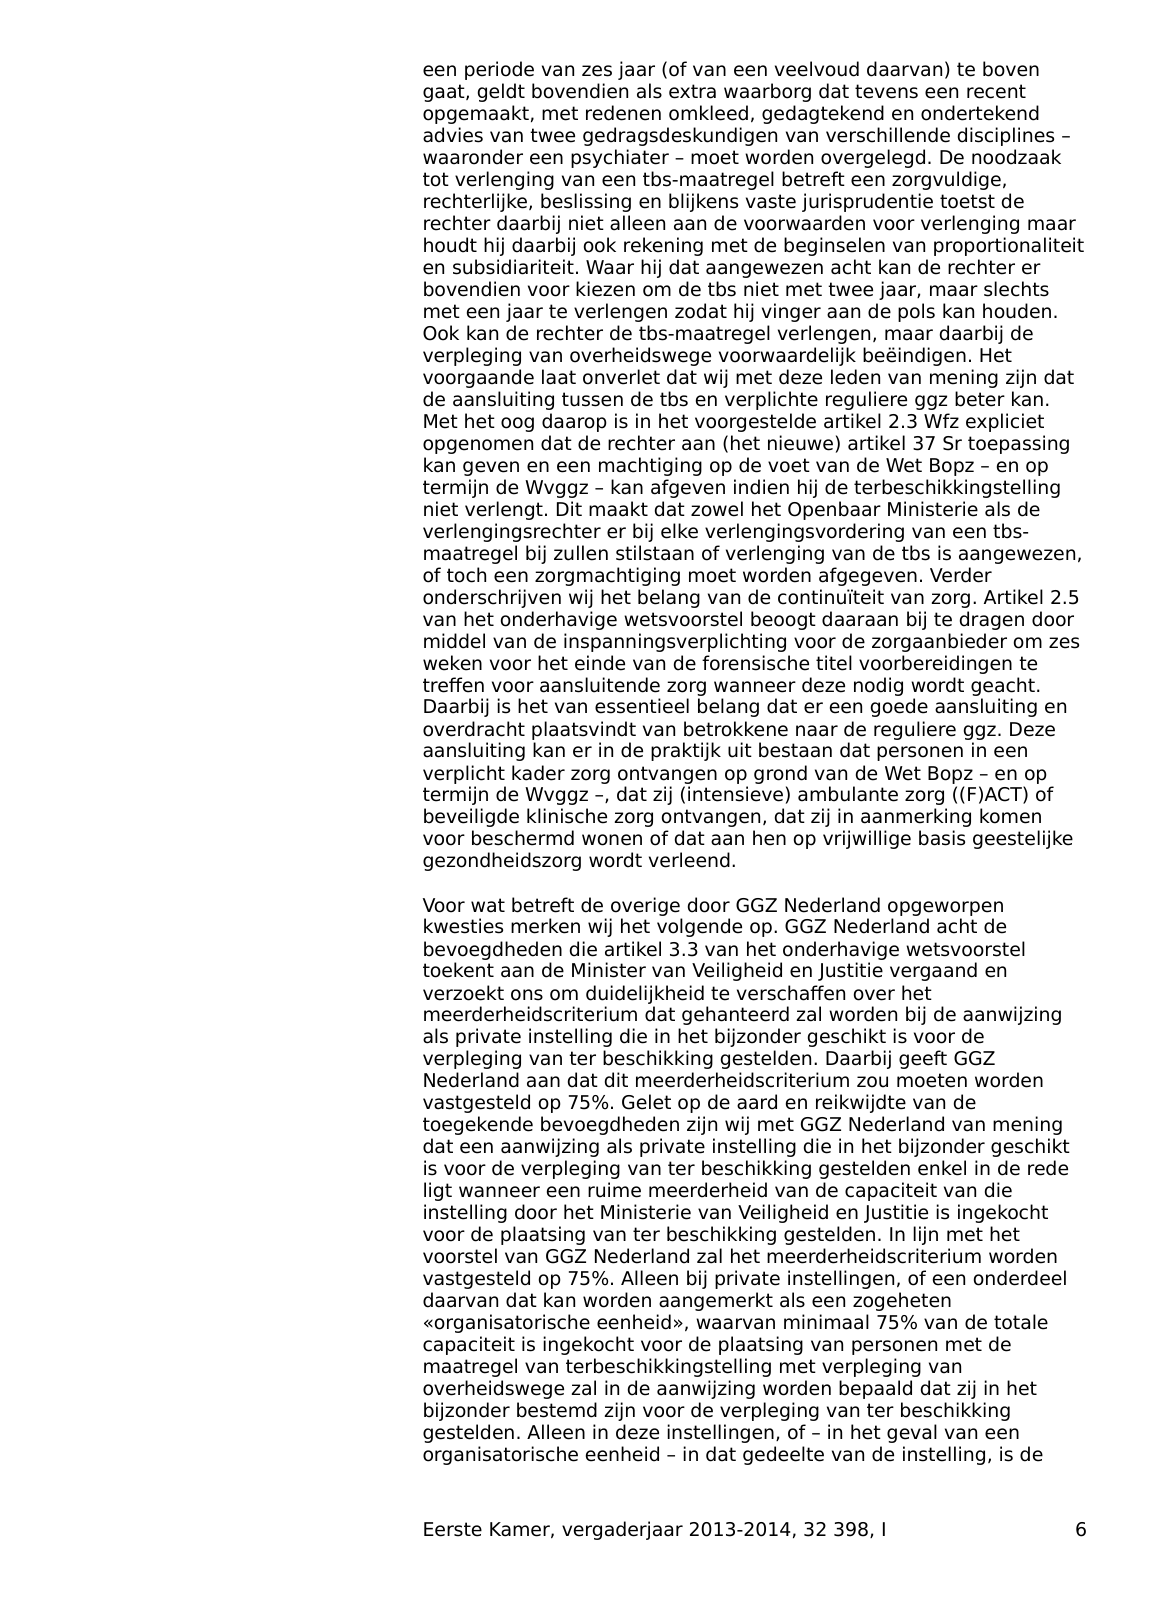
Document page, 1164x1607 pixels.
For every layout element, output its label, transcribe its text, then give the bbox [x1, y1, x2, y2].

text een periode van zes jaar (of van een veelvoud daarvan) te boven gaat, geldt bovendien als extra waarborg dat tevens een recent opgemaakt, met redenen omkleed, gedagtekend en ondertekend advies van twee gedragsdeskundigen van verschillende disciplines – waaronder een psychiater – moet worden overgelegd. De noodzaak tot verlenging van een tbs-maatregel betreft een zorgvuldige, rechterlijke, beslissing en blijkens vaste jurisprudentie toetst de rechter daarbij niet alleen aan de voorwaarden voor verlenging maar houdt hij daarbij ook rekening met de beginselen van proportionaliteit en subsidiariteit. Waar hij dat aangewezen acht kan de rechter er bovendien voor kiezen om de tbs niet met twee jaar, maar slechts met een jaar te verlengen zodat hij vinger aan de pols kan houden. Ook kan de rechter de tbs-maatregel verlengen, maar daarbij de verpleging van overheidswege voorwaardelijk beëindigen. Het voorgaande laat onverlet dat wij met deze leden van mening zijn dat de aansluiting tussen de tbs en verplichte reguliere ggz beter kan. Met het oog daarop is in het voorgestelde artikel 2.3 Wfz expliciet opgenomen dat de rechter aan (het nieuwe) artikel 37 Sr toepassing kan geven en een machtiging op de voet van de Wet Bopz – en op termijn de Wvggz – kan afgeven indien hij de terbeschikkingstelling niet verlengt. Dit maakt dat zowel het Openbaar Ministerie als de verlengingsrechter er bij elke verlengingsvordering van een tbs-maatregel bij zullen stilstaan of verlenging van de tbs is aangewezen, of toch een zorgmachtiging moet worden afgegeven. Verder onderschrijven wij het belang van de continuïteit van zorg. Artikel 2.5 van het onderhavige wetsvoorstel beoogt daaraan bij te dragen door middel van de inspanningsverplichting voor de zorgaanbieder om zes weken voor het einde van de forensische titel voorbereidingen te treffen voor aansluitende zorg wanneer deze nodig wordt geacht. Daarbij is het van essentieel belang dat er een goede aansluiting en overdracht plaatsvindt van betrokkene naar de reguliere ggz. Deze aansluiting kan er in de praktijk uit bestaan dat personen in een verplicht kader zorg ontvangen op grond van de Wet Bopz – en op termijn de Wvggz –, dat zij (intensieve) ambulante zorg ((F)ACT) of beveiligde klinische zorg ontvangen, dat zij in aanmerking komen voor beschermd wonen of dat aan hen op vrijwillige basis geestelijke gezondheidszorg wordt verleend. [422, 59, 1087, 872]
text Voor wat betreft de overige door GGZ Nederland opgeworpen kwesties merken wij het volgende op. GGZ Nederland acht de bevoegdheden die artikel 3.3 van het onderhavige wetsvoorstel toekent aan de Minister van Veiligheid en Justitie vergaand en verzoekt ons om duidelijkheid te verschaffen over het meerderheidscriterium dat gehanteerd zal worden bij de aanwijzing als private instelling die in het bijzonder geschikt is voor de verpleging van ter beschikking gestelden. Daarbij geeft GGZ Nederland aan dat dit meerderheidscriterium zou moeten worden vastgesteld op 75%. Gelet op de aard en reikwijdte van de toegekende bevoegdheden zijn wij met GGZ Nederland van mening dat een aanwijzing als private instelling die in het bijzonder geschikt is voor de verpleging van ter beschikking gestelden enkel in de rede ligt wanneer een ruime meerderheid van de capaciteit van die instelling door het Ministerie van Veiligheid en Justitie is ingekocht voor de plaatsing van ter beschikking gestelden. In lijn met het voorstel van GGZ Nederland zal het meerderheidscriterium worden vastgesteld op 75%. Alleen bij private instellingen, of een onderdeel daarvan dat kan worden aangemerkt als een zogeheten «organisatorische eenheid», waarvan minimaal 75% van de totale capaciteit is ingekocht voor de plaatsing van personen met de maatregel van terbeschikkingstelling met verpleging van overheidswege zal in de aanwijzing worden bepaald dat zij in het bijzonder bestemd zijn voor de verpleging van ter beschikking gestelden. Alleen in deze instellingen, of – in het geval van een organisatorische eenheid – in dat gedeelte van de instelling, is de [422, 894, 1087, 1466]
